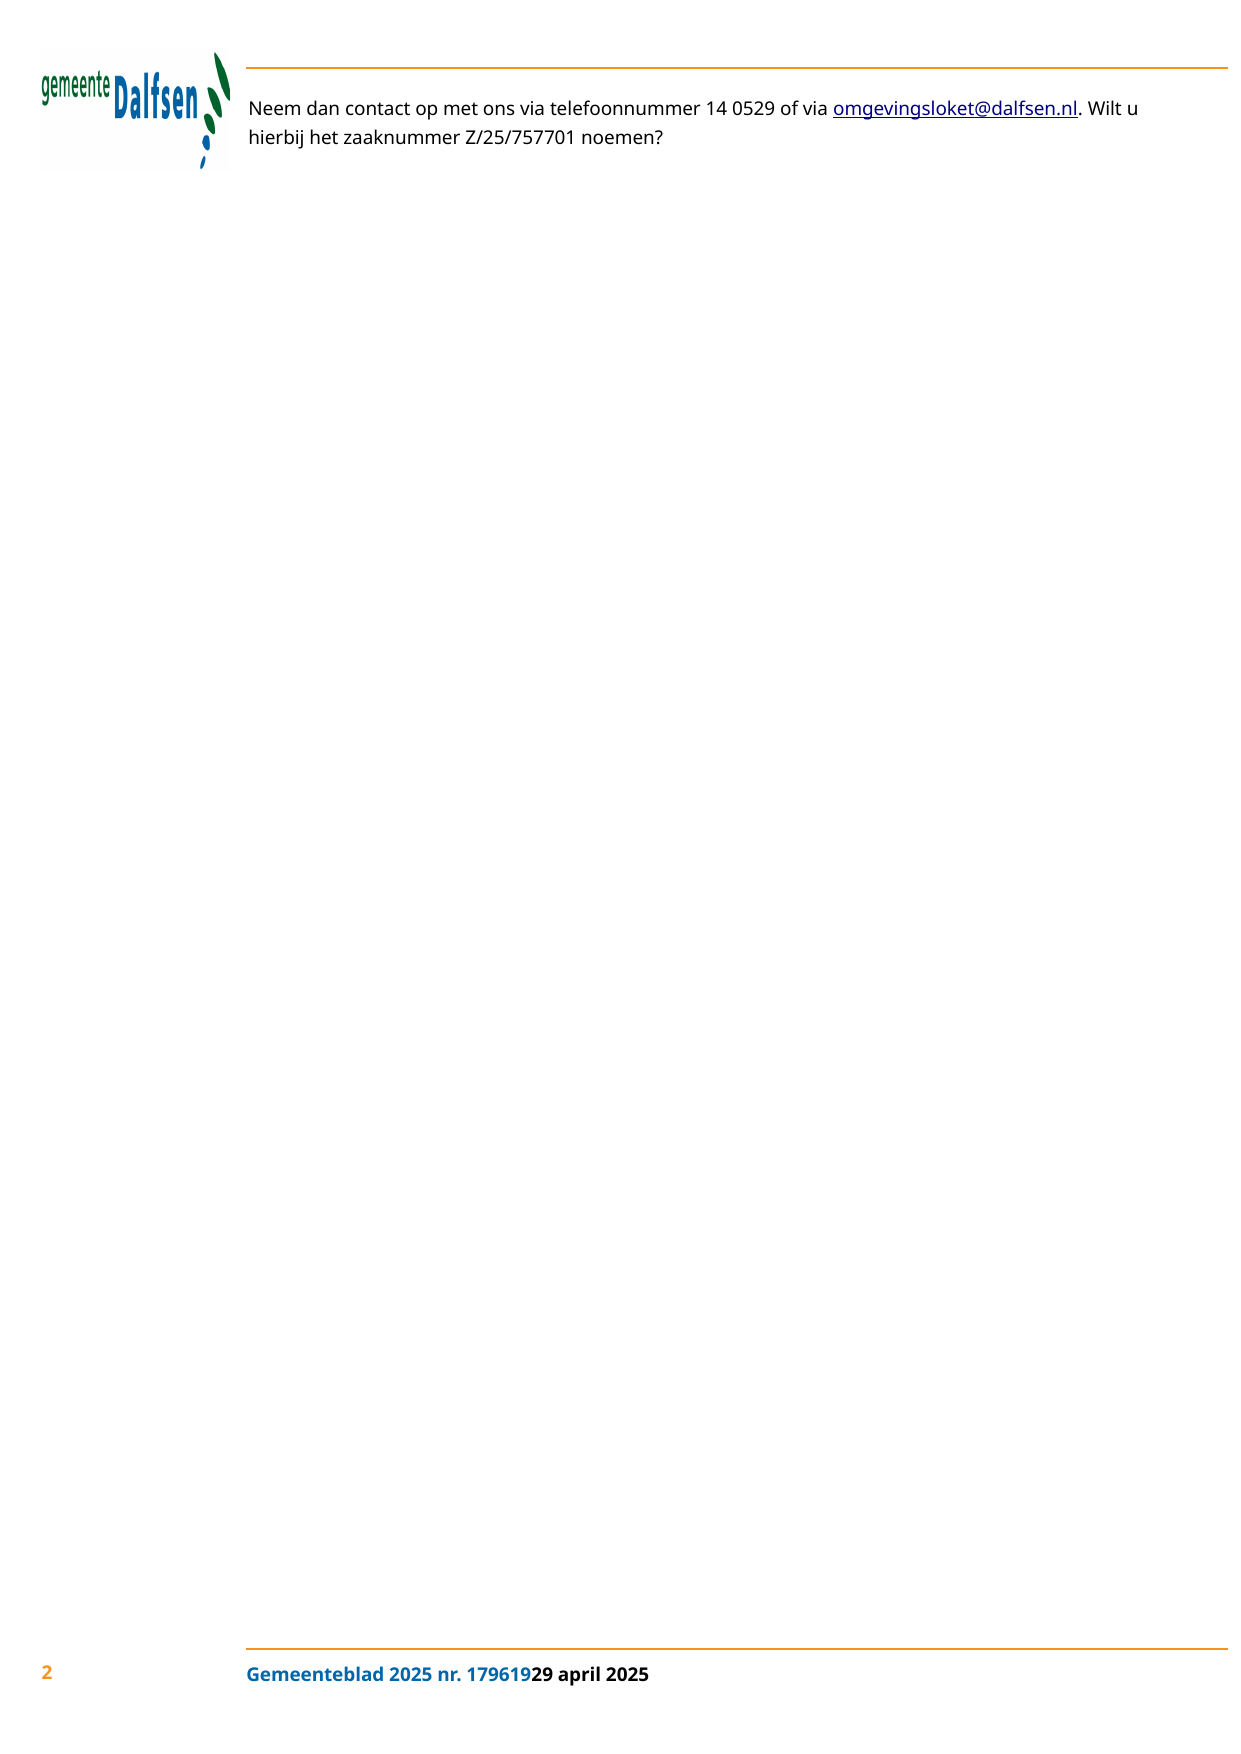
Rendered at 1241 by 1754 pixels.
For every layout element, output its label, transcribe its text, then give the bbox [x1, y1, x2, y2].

text Neem dan contact op met ons via telefoonnummer 14 0529 of via omgevingsloket@dalfsen.nl. Wilt u hierbij het zaaknummer Z/25/757701 noemen? [248, 95, 1152, 150]
picture [41, 47, 231, 172]
